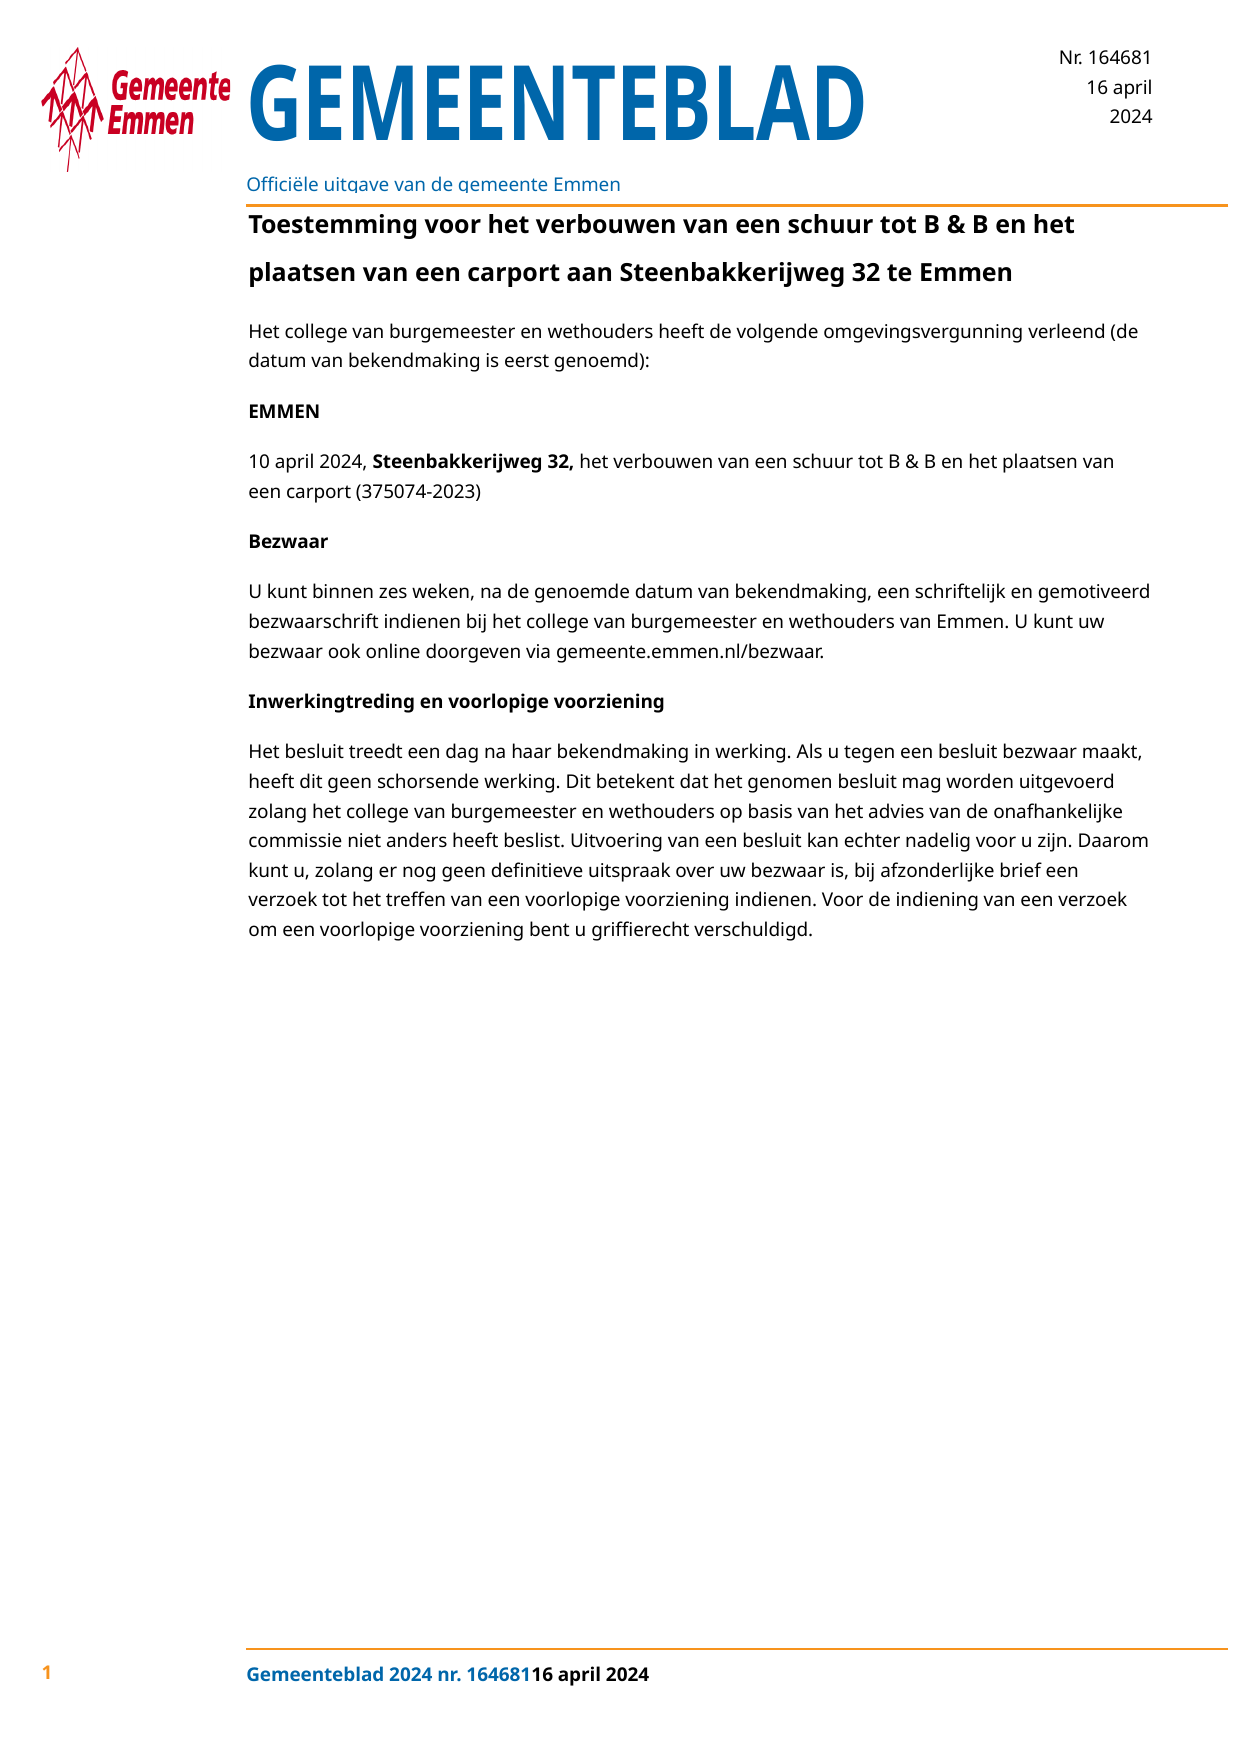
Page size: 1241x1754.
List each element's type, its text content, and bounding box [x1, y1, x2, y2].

text U kunt binnen zes weken, na de genoemde datum van bekendmaking, een schriftelijk en gemotiveerd bezwaarschrift indienen bij het college van burgemeester en wethouders van Emmen. U kunt uw bezwaar ook online doorgeven via gemeente.emmen.nl/bezwaar. [248, 579, 1152, 664]
text 10 april 2024, Steenbakkerijweg 32, het verbouwen van een schuur tot B & B en het plaatsen van een carport (375074-2023) [248, 448, 1152, 504]
text Inwerkingtreding en voorlopige voorziening [248, 688, 1152, 714]
text Het college van burgemeester en wethouders heeft de volgende omgevingsvergunning verleend (de datum van bekendmaking is eerst genoemd): [248, 318, 1152, 373]
text Het besluit treedt een dag na haar bekendmaking in werking. Als u tegen een besluit bezwaar maakt, heeft dit geen schorsende werking. Dit betekent dat het genomen besluit mag worden uitgevoerd zolang het college van burgemeester en wethouders op basis van het advies van de onafhankelijke commissie niet anders heeft beslist. Uitvoering van een besluit kan echter nadelig voor u zijn. Daarom kunt u, zolang er nog geen definitieve uitspraak over uw bezwaar is, bij afzonderlijke brief een verzoek tot het treffen van een voorlopige voorziening indienen. Voor de indiening van een verzoek om een voorlopige voorziening bent u griffierecht verschuldigd. [248, 739, 1152, 942]
text Bezwaar [248, 528, 1152, 554]
text Toestemming voor het verbouwen van een schuur tot B & B en het plaatsen van een carport aan Steenbakkerijweg 32 te Emmen [248, 207, 1152, 288]
picture [41, 47, 231, 172]
text EMMEN [248, 398, 1152, 424]
